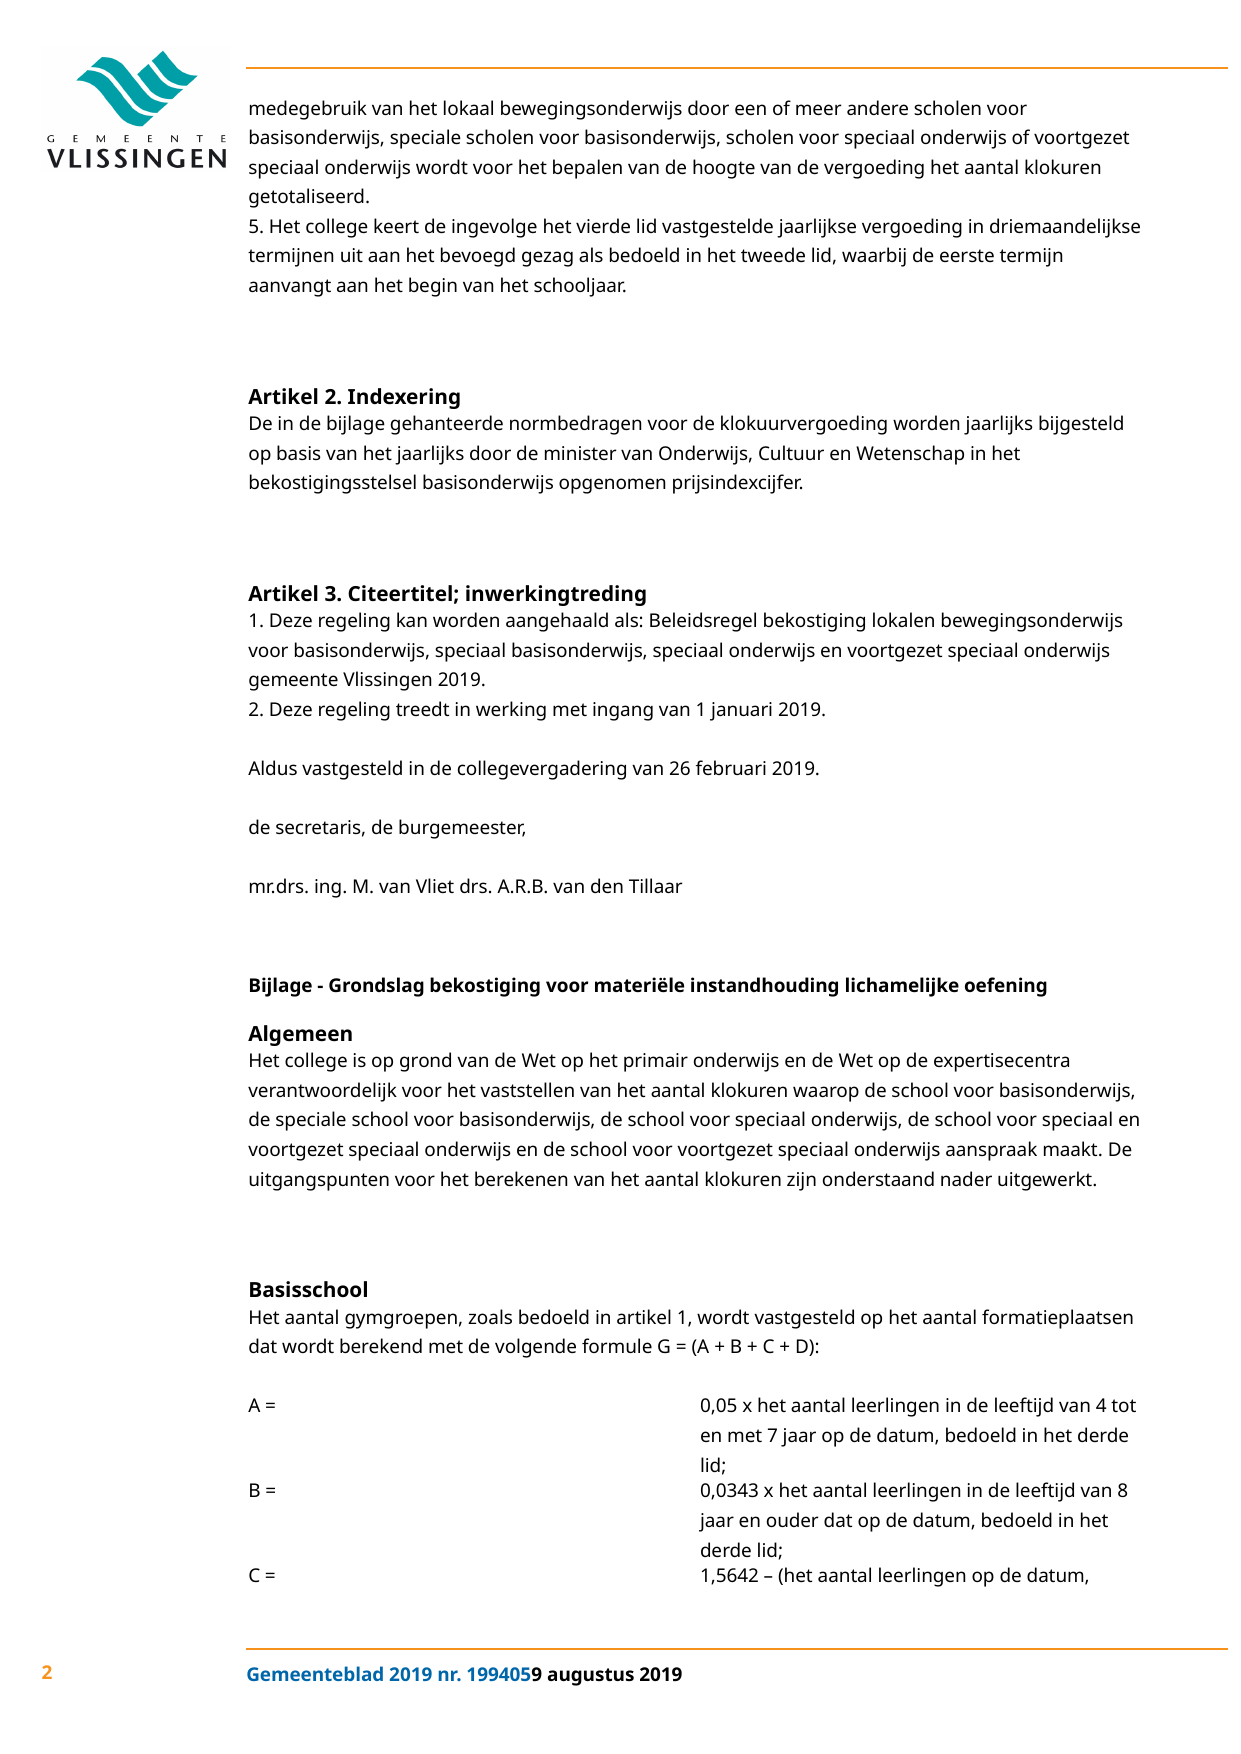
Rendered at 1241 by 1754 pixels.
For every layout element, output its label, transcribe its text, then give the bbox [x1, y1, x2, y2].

text Basisschool [248, 1275, 1152, 1304]
picture [41, 47, 231, 172]
text De in de bijlage gehanteerde normbedragen voor de klokuurvergoeding worden jaarlijks bijgesteld op basis van het jaarlijks door de minister van Onderwijs, Cultuur en Wetenschap in het bekostigingsstelsel basisonderwijs opgenomen prijsindexcijfer. [248, 410, 1152, 495]
text mr.drs. ing. M. van Vliet drs. A.R.B. van den Tillaar [248, 874, 1152, 899]
text medegebruik van het lokaal bewegingsonderwijs door een of meer andere scholen voor basisonderwijs, speciale scholen voor basisonderwijs, scholen voor speciaal onderwijs of voortgezet speciaal onderwijs wordt voor het bepalen van de hoogte van de vergoeding het aantal klokuren getotaliseerd. [248, 95, 1152, 209]
text Aldus vastgesteld in de collegevergadering van 26 februari 2019. [248, 755, 1152, 781]
text Bijlage - Grondslag bekostiging voor materiële instandhouding lichamelijke oefening [248, 970, 1152, 998]
text Artikel 2. Indexering [248, 382, 1152, 410]
table_cell C = [248, 1563, 700, 1588]
text 1. Deze regeling kan worden aangehaald als: Beleidsregel bekostiging lokalen bewegingsonderwijs voor basisonderwijs, speciaal basisonderwijs, speciaal onderwijs en voortgezet speciaal onderwijs gemeente Vlissingen 2019. [248, 607, 1152, 692]
text Het aantal gymgroepen, zoals bedoeld in artikel 1, wordt vastgesteld op het aantal formatieplaatsen dat wordt berekend met de volgende formule G = (A + B + C + D): [248, 1304, 1152, 1359]
table_cell 0,0343 x het aantal leerlingen in de leeftijd van 8 jaar en ouder dat op de datum, bedoeld in het derde lid; [700, 1478, 1152, 1562]
table_header 0,05 x het aantal leerlingen in de leeftijd van 4 tot en met 7 jaar op de datum, bedoeld in het derde lid; [700, 1393, 1152, 1478]
table_cell 1,5642 – (het aantal leerlingen op de datum, [700, 1563, 1152, 1588]
table_cell B = [248, 1478, 700, 1562]
text de secretaris, de burgemeester, [248, 814, 1152, 840]
text Artikel 3. Citeertitel; inwerkingtreding [248, 579, 1152, 607]
text 5. Het college keert de ingevolge het vierde lid vastgestelde jaarlijkse vergoeding in driemaandelijkse termijnen uit aan het bevoegd gezag als bedoeld in het tweede lid, waarbij de eerste termijn aanvangt aan het begin van het schooljaar. [248, 213, 1152, 298]
text 2. Deze regeling treedt in werking met ingang van 1 januari 2019. [248, 696, 1152, 722]
text Algemeen [248, 1019, 1152, 1047]
text Het college is op grond van de Wet op het primair onderwijs en de Wet op de expertisecentra verantwoordelijk voor het vaststellen van het aantal klokuren waarop de school voor basisonderwijs, de speciale school voor basisonderwijs, de school voor speciaal onderwijs, de school voor speciaal en voortgezet speciaal onderwijs en de school voor voortgezet speciaal onderwijs aanspraak maakt. De uitgangspunten voor het berekenen van het aantal klokuren zijn onderstaand nader uitgewerkt. [248, 1047, 1152, 1192]
table_header A = [248, 1393, 700, 1478]
